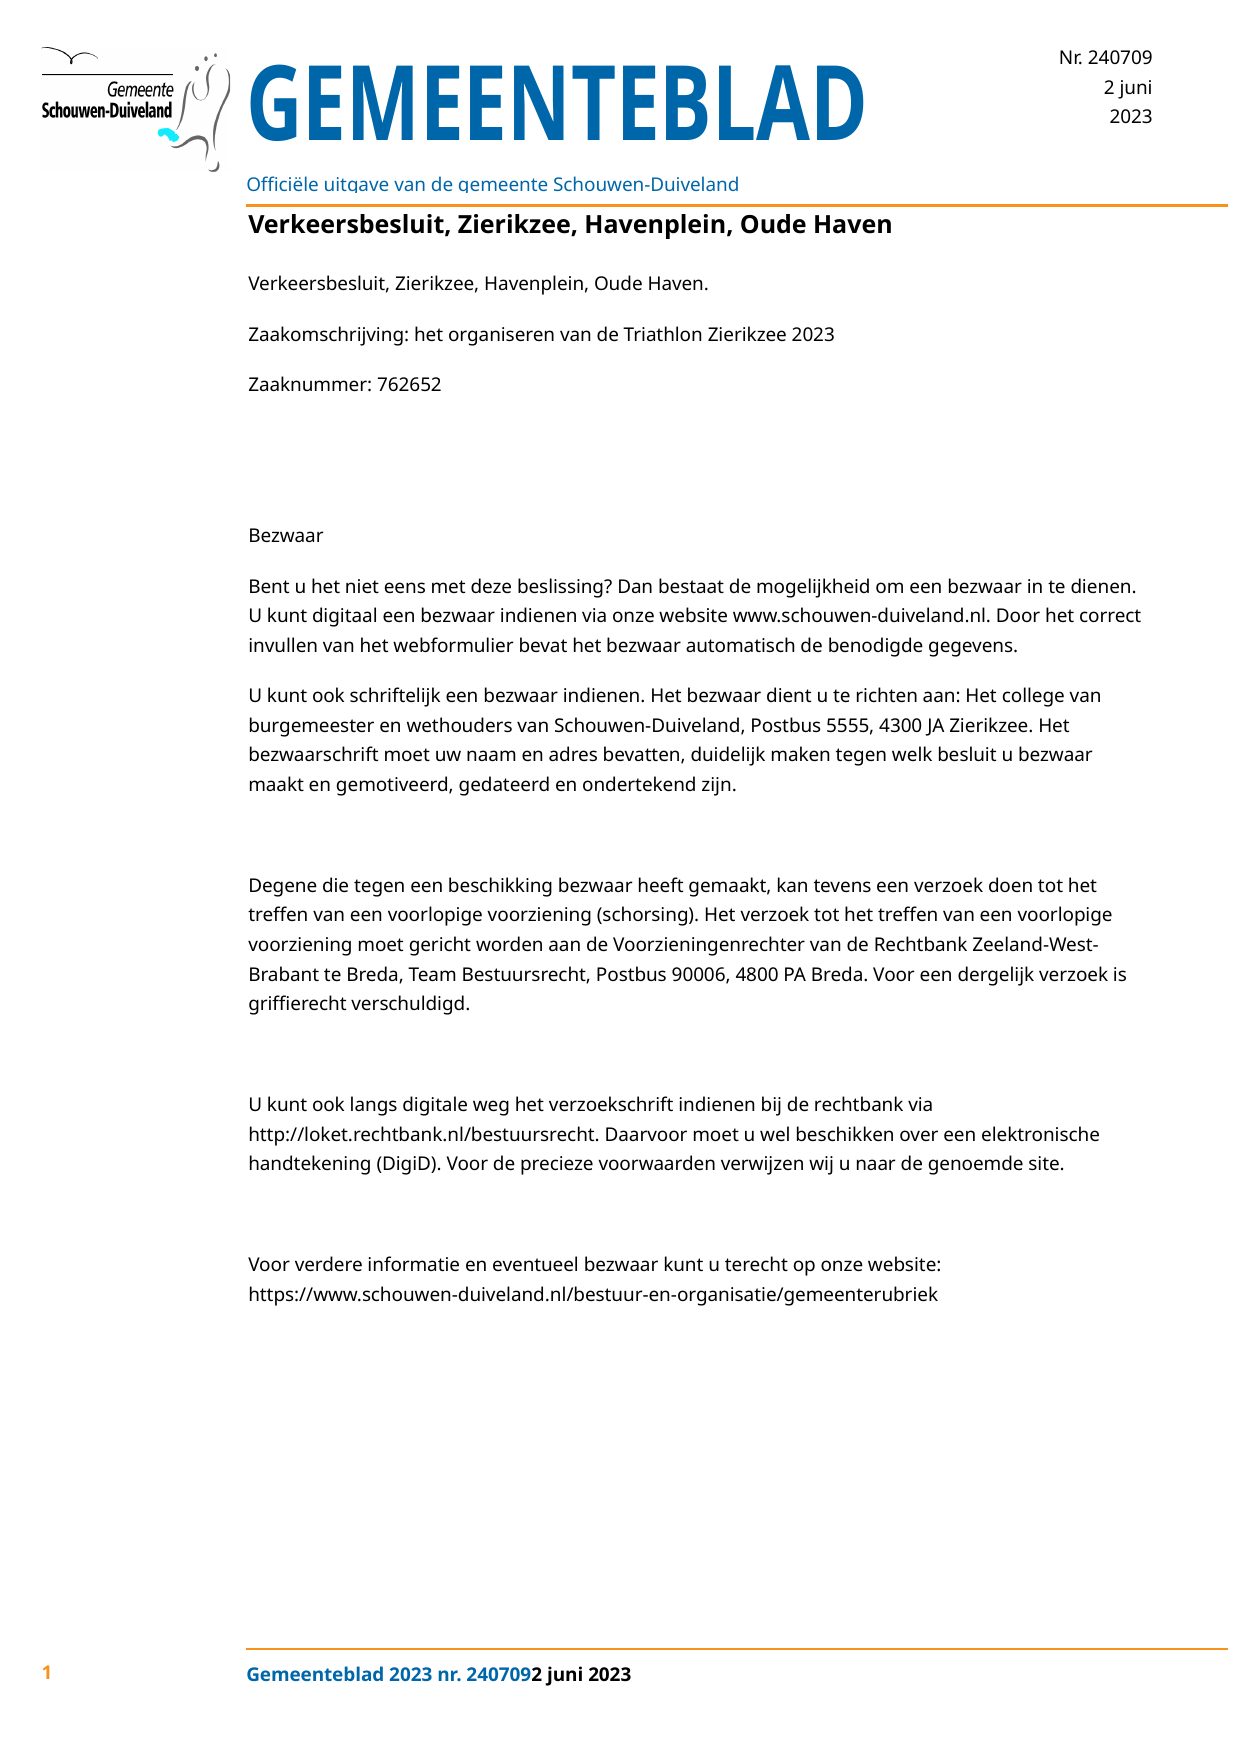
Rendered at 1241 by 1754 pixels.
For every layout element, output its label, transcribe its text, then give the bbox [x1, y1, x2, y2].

text Verkeersbesluit, Zierikzee, Havenplein, Oude Haven [248, 207, 1152, 241]
text Verkeersbesluit, Zierikzee, Havenplein, Oude Haven. [248, 270, 1152, 296]
text Bent u het niet eens met deze beslissing? Dan bestaat de mogelijkheid om een bezwaar in te dienen. U kunt digitaal een bezwaar indienen via onze website www.schouwen-duiveland.nl. Door het correct invullen van het webformulier bevat het bezwaar automatisch de benodigde gegevens. [248, 573, 1152, 658]
text Bezwaar [248, 522, 1152, 548]
text Voor verdere informatie en eventueel bezwaar kunt u terecht op onze website: https://www.schouwen-duiveland.nl/bestuur-en-organisatie/gemeenterubriek [248, 1251, 1152, 1306]
picture [41, 47, 231, 172]
text U kunt ook schriftelijk een bezwaar indienen. Het bezwaar dient u te richten aan: Het college van burgemeester en wethouders van Schouwen-Duiveland, Postbus 5555, 4300 JA Zierikzee. Het bezwaarschrift moet uw naam en adres bevatten, duidelijk maken tegen welk besluit u bezwaar maakt en gemotiveerd, gedateerd en ondertekend zijn. [248, 682, 1152, 797]
text U kunt ook langs digitale weg het verzoekschrift indienen bij de rechtbank via http://loket.rechtbank.nl/bestuursrecht. Daarvoor moet u wel beschikken over een elektronische handtekening (DigiD). Voor de precieze voorwaarden verwijzen wij u naar de genoemde site. [248, 1091, 1152, 1176]
text Degene die tegen een beschikking bezwaar heeft gemaakt, kan tevens een verzoek doen tot het treffen van een voorlopige voorziening (schorsing). Het verzoek tot het treffen van een voorlopige voorziening moet gericht worden aan de Voorzieningenrechter van de Rechtbank Zeeland-West-Brabant te Breda, Team Bestuursrecht, Postbus 90006, 4800 PA Breda. Voor een dergelijk verzoek is griffierecht verschuldigd. [248, 872, 1152, 1016]
text Zaaknummer: 762652 [248, 371, 1152, 397]
text Zaakomschrijving: het organiseren van de Triathlon Zierikzee 2023 [248, 321, 1152, 346]
